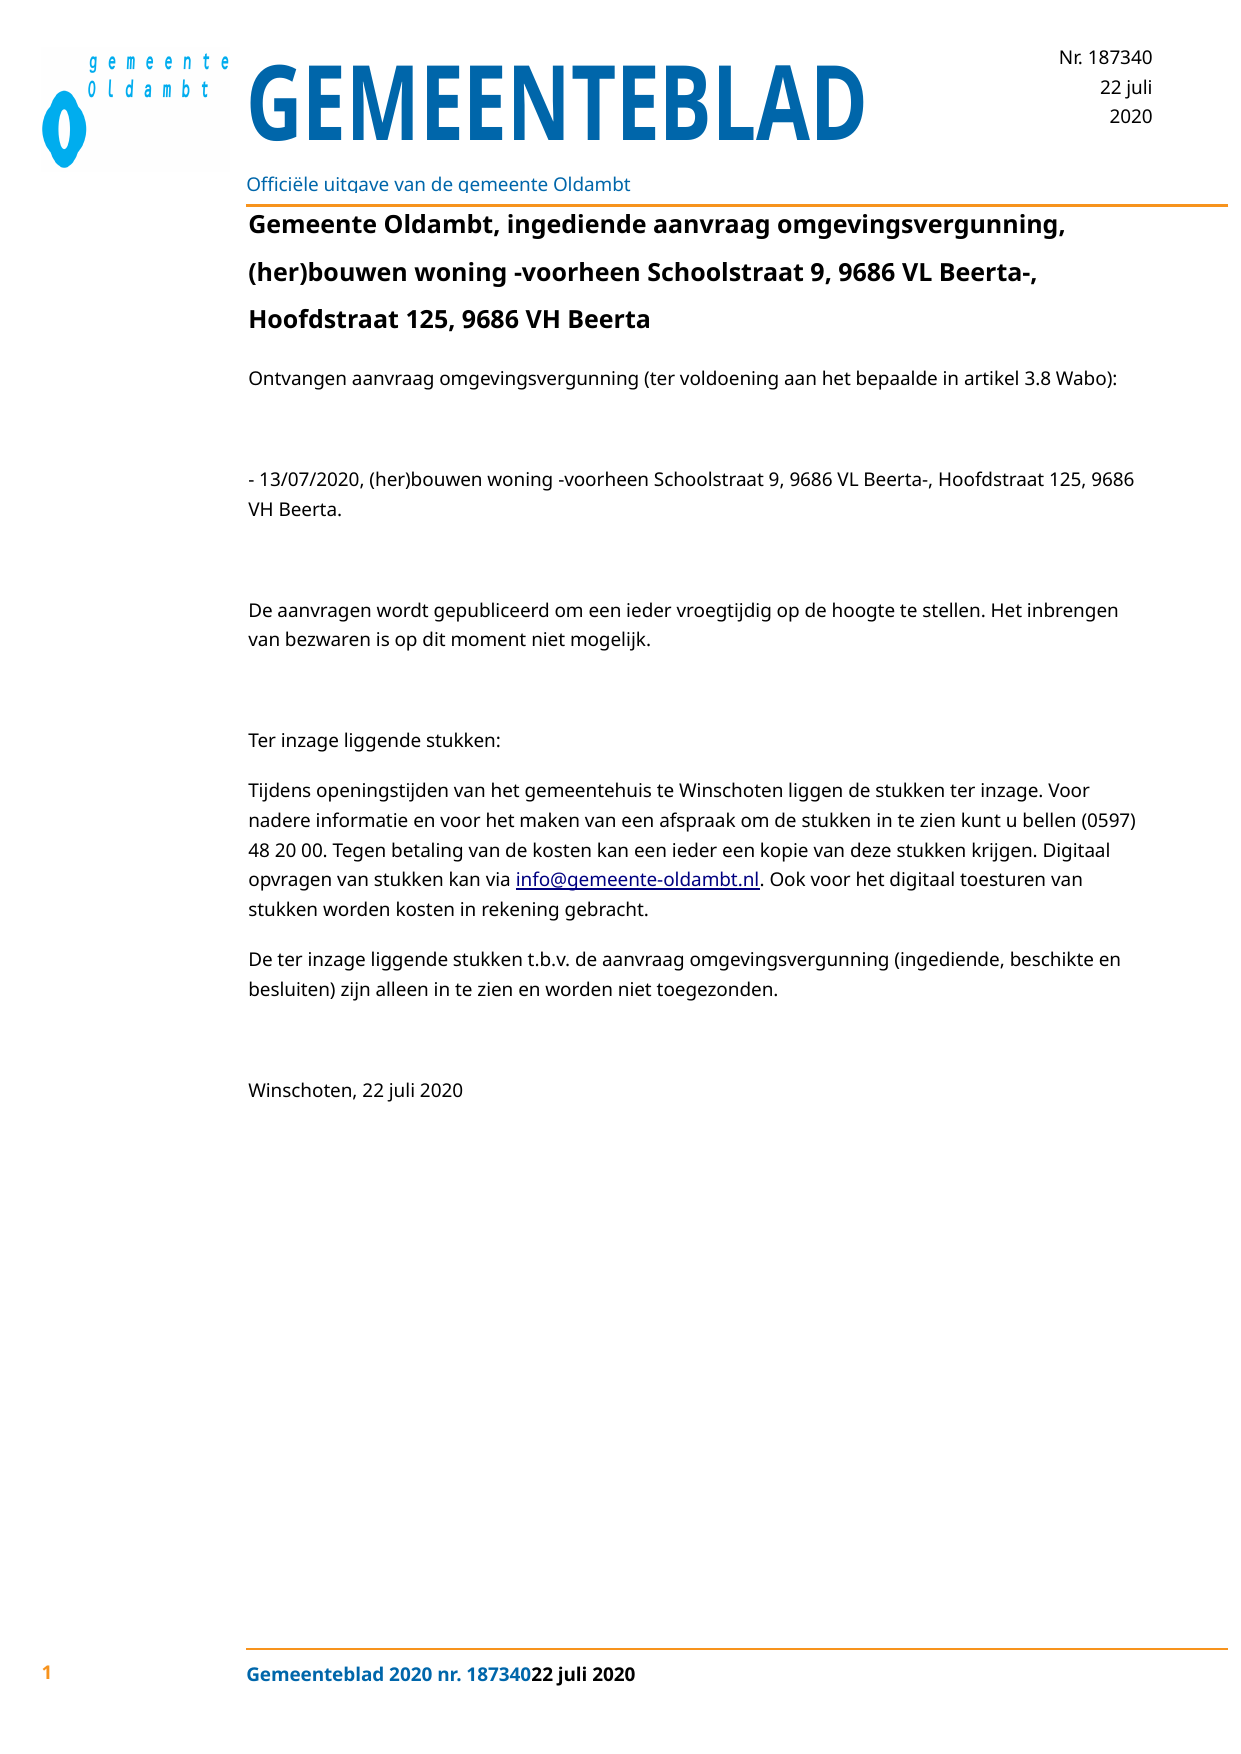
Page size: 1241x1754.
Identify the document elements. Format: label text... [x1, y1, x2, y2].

text - 13/07/2020, (her)bouwen woning -voorheen Schoolstraat 9, 9686 VL Beerta-, Hoofdstraat 125, 9686 VH Beerta. [248, 466, 1152, 522]
text Tijdens openingstijden van het gemeentehuis te Winschoten liggen de stukken ter inzage. Voor nadere informatie en voor het maken van een afspraak om de stukken in te zien kunt u bellen (0597) 48 20 00. Tegen betaling van de kosten kan een ieder een kopie van deze stukken krijgen. Digitaal opvragen van stukken kan via info@gemeente-oldambt.nl. Ook voor het digitaal toesturen van stukken worden kosten in rekening gebracht. [248, 778, 1152, 922]
text De aanvragen wordt gepubliceerd om een ieder vroegtijdig op de hoogte te stellen. Het inbrengen van bezwaren is op dit moment niet mogelijk. [248, 597, 1152, 652]
text Winschoten, 22 juli 2020 [248, 1077, 1152, 1102]
text Gemeente Oldambt, ingediende aanvraag omgevingsvergunning, (her)bouwen woning -voorheen Schoolstraat 9, 9686 VL Beerta-, Hoofdstraat 125, 9686 VH Beerta [248, 207, 1152, 336]
picture [41, 47, 231, 172]
text Ter inzage liggende stukken: [248, 727, 1152, 753]
text De ter inzage liggende stukken t.b.v. de aanvraag omgevingsvergunning (ingediende, beschikte en besluiten) zijn alleen in te zien en worden niet toegezonden. [248, 946, 1152, 1002]
text Ontvangen aanvraag omgevingsvergunning (ter voldoening aan het bepaalde in artikel 3.8 Wabo): [248, 366, 1152, 391]
